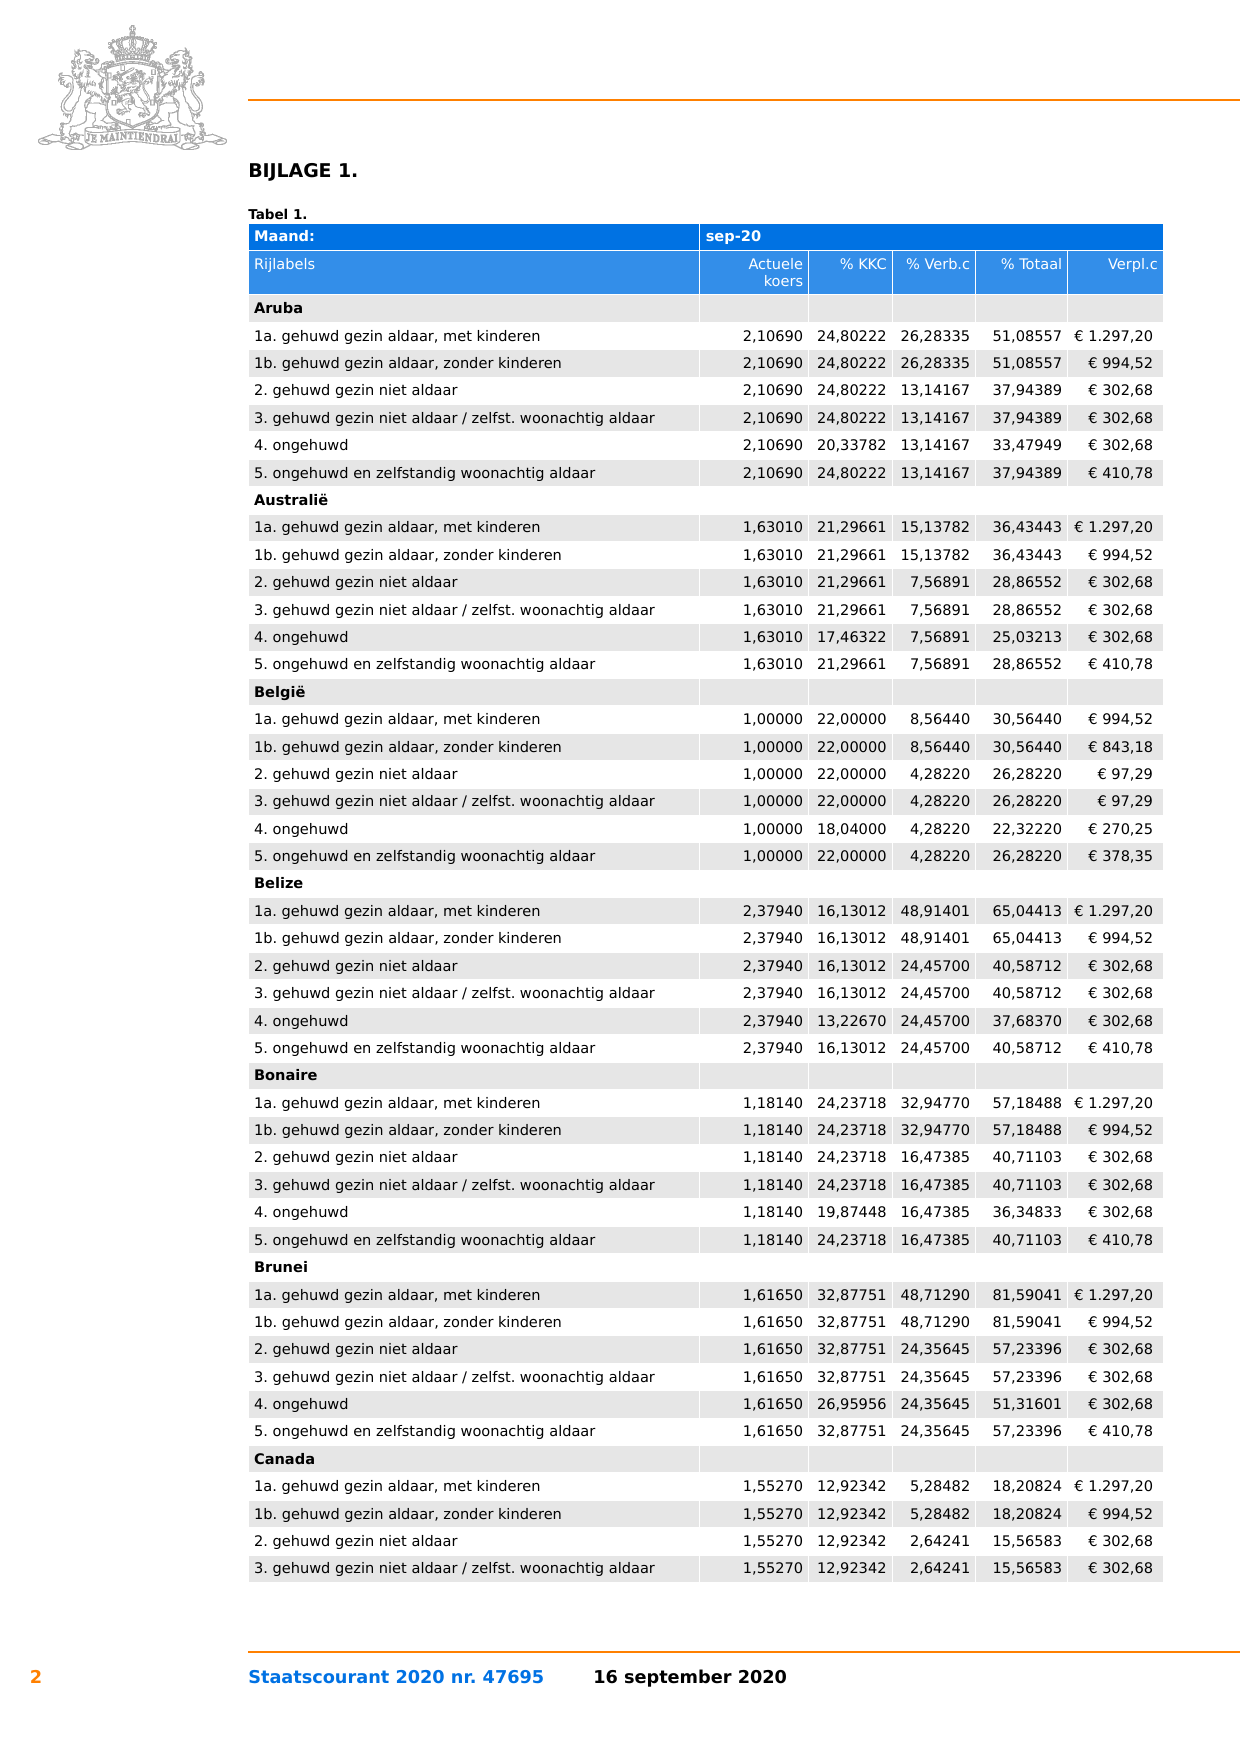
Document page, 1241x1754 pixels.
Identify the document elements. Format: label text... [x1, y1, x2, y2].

table_cell [809, 1063, 892, 1089]
table_cell [976, 871, 1067, 897]
table_cell [809, 295, 892, 322]
table_cell € 410,78 [1068, 652, 1163, 678]
table_cell 8,56440 [893, 734, 975, 760]
table_cell 25,03213 [976, 624, 1067, 651]
table_cell € 410,78 [1068, 460, 1163, 486]
table_cell 28,86552 [976, 597, 1067, 623]
table_cell 51,08557 [976, 350, 1067, 377]
table_cell 1b. gehuwd gezin aldaar, zonder kinderen [249, 734, 699, 760]
table_cell 1,61650 [700, 1364, 808, 1390]
table_cell 1a. gehuwd gezin aldaar, met kinderen [249, 1090, 699, 1116]
table_cell € 410,78 [1068, 1227, 1163, 1253]
table_cell [976, 1063, 1067, 1089]
table_cell België [249, 679, 699, 705]
table_cell 2,64241 [893, 1528, 975, 1554]
table_cell € 302,68 [1068, 433, 1163, 459]
table_cell 37,94389 [976, 405, 1067, 431]
table_cell [1068, 1254, 1163, 1281]
table_cell 1b. gehuwd gezin aldaar, zonder kinderen [249, 542, 699, 568]
table_cell 3. gehuwd gezin niet aldaar / zelfst. woonachtig aldaar [249, 1556, 699, 1582]
table_cell 81,59041 [976, 1282, 1067, 1308]
table_cell 1,63010 [700, 542, 808, 568]
table_cell [700, 679, 808, 705]
table_cell 16,47385 [893, 1172, 975, 1198]
table_cell 21,29661 [809, 515, 892, 541]
table_cell 65,04413 [976, 898, 1067, 924]
table_cell 40,58712 [976, 980, 1067, 1007]
table_cell € 97,29 [1068, 761, 1163, 787]
table_cell 36,43443 [976, 542, 1067, 568]
table_cell 30,56440 [976, 734, 1067, 760]
table_cell 2. gehuwd gezin niet aldaar [249, 1528, 699, 1554]
table_cell Maand: [249, 224, 699, 250]
table_cell 32,87751 [809, 1336, 892, 1363]
table_cell 1,61650 [700, 1391, 808, 1418]
table_cell 24,23718 [809, 1227, 892, 1253]
table_cell 1,00000 [700, 816, 808, 842]
table_cell 57,23396 [976, 1336, 1067, 1363]
table_cell 2. gehuwd gezin niet aldaar [249, 761, 699, 787]
table_cell 26,28220 [976, 789, 1067, 815]
table_cell 2,37940 [700, 980, 808, 1007]
table_cell 1,00000 [700, 843, 808, 870]
table_cell 37,94389 [976, 460, 1067, 486]
table_cell 3. gehuwd gezin niet aldaar / zelfst. woonachtig aldaar [249, 405, 699, 431]
table_cell 36,34833 [976, 1200, 1067, 1226]
table_cell 1,00000 [700, 789, 808, 815]
table_cell 12,92342 [809, 1556, 892, 1582]
table_cell 16,13012 [809, 980, 892, 1007]
table_cell Actuele koers [700, 251, 808, 294]
table_cell 2,10690 [700, 323, 808, 349]
table_cell Rijlabels [249, 251, 699, 294]
table_cell % Verb.c [893, 251, 975, 294]
table_cell € 410,78 [1068, 1419, 1163, 1445]
table_cell 4. ongehuwd [249, 433, 699, 459]
table_cell Canada [249, 1446, 699, 1472]
table_cell 1,18140 [700, 1117, 808, 1144]
table_cell 26,28220 [976, 843, 1067, 870]
table_cell € 1.297,20 [1068, 1282, 1163, 1308]
table_cell € 302,68 [1068, 1556, 1163, 1582]
table_cell 51,31601 [976, 1391, 1067, 1418]
table_cell 18,20824 [976, 1501, 1067, 1527]
table_cell 2,10690 [700, 405, 808, 431]
table_cell 1,63010 [700, 515, 808, 541]
table_cell 1,00000 [700, 761, 808, 787]
table_cell € 1.297,20 [1068, 898, 1163, 924]
table_cell 1,00000 [700, 734, 808, 760]
table_cell 24,80222 [809, 405, 892, 431]
table_cell 5. ongehuwd en zelfstandig woonachtig aldaar [249, 652, 699, 678]
table_cell 26,28220 [976, 761, 1067, 787]
table_cell € 994,52 [1068, 1117, 1163, 1144]
table_cell 2,10690 [700, 433, 808, 459]
table_cell 8,56440 [893, 706, 975, 733]
table_cell 18,04000 [809, 816, 892, 842]
table_cell 24,45700 [893, 1008, 975, 1034]
table_cell 15,13782 [893, 542, 975, 568]
table_cell 2,10690 [700, 350, 808, 377]
table_cell [976, 295, 1067, 322]
table_cell 40,71103 [976, 1145, 1067, 1171]
table_cell 65,04413 [976, 926, 1067, 952]
table_cell 24,80222 [809, 460, 892, 486]
table_cell € 1.297,20 [1068, 323, 1163, 349]
table_cell 13,22670 [809, 1008, 892, 1034]
table_cell 24,80222 [809, 378, 892, 404]
table_cell 1,63010 [700, 569, 808, 596]
table_cell [700, 1063, 808, 1089]
table_cell 4. ongehuwd [249, 1200, 699, 1226]
table_cell [809, 679, 892, 705]
table_cell 7,56891 [893, 652, 975, 678]
table_cell 19,87448 [809, 1200, 892, 1226]
table_cell 37,94389 [976, 378, 1067, 404]
table_cell 1a. gehuwd gezin aldaar, met kinderen [249, 1282, 699, 1308]
table_cell 32,94770 [893, 1090, 975, 1116]
table_cell € 302,68 [1068, 624, 1163, 651]
table_cell € 302,68 [1068, 1364, 1163, 1390]
table_cell € 302,68 [1068, 1145, 1163, 1171]
table_cell 1a. gehuwd gezin aldaar, met kinderen [249, 515, 699, 541]
table_cell Australië [249, 487, 699, 513]
table_cell 26,95956 [809, 1391, 892, 1418]
table_cell € 994,52 [1068, 706, 1163, 733]
table_cell 7,56891 [893, 597, 975, 623]
table_cell 81,59041 [976, 1309, 1067, 1335]
table_cell 5,28482 [893, 1474, 975, 1500]
table_cell 24,23718 [809, 1090, 892, 1116]
table_cell 30,56440 [976, 706, 1067, 733]
table_cell 5. ongehuwd en zelfstandig woonachtig aldaar [249, 1419, 699, 1445]
table_cell 1,18140 [700, 1145, 808, 1171]
table_cell 40,71103 [976, 1172, 1067, 1198]
table_cell [700, 487, 808, 513]
table_cell 1a. gehuwd gezin aldaar, met kinderen [249, 1474, 699, 1500]
table_cell 7,56891 [893, 569, 975, 596]
table_cell € 302,68 [1068, 1336, 1163, 1363]
table_cell 21,29661 [809, 597, 892, 623]
table_cell 4,28220 [893, 789, 975, 815]
table_cell [700, 1254, 808, 1281]
table_cell 24,45700 [893, 953, 975, 979]
table_cell 16,13012 [809, 1035, 892, 1061]
table_cell 57,18488 [976, 1117, 1067, 1144]
table_cell 7,56891 [893, 624, 975, 651]
table_cell € 994,52 [1068, 926, 1163, 952]
table_cell 4. ongehuwd [249, 816, 699, 842]
table_cell 24,80222 [809, 323, 892, 349]
table_cell [976, 679, 1067, 705]
table_cell € 1.297,20 [1068, 515, 1163, 541]
table_cell 16,13012 [809, 898, 892, 924]
table_cell 26,28335 [893, 323, 975, 349]
table_cell 1,63010 [700, 597, 808, 623]
table_cell 36,43443 [976, 515, 1067, 541]
table_cell 2. gehuwd gezin niet aldaar [249, 1145, 699, 1171]
table_cell 15,13782 [893, 515, 975, 541]
table_cell 18,20824 [976, 1474, 1067, 1500]
table_cell [893, 487, 975, 513]
table_cell [809, 487, 892, 513]
table_cell 13,14167 [893, 433, 975, 459]
table_cell 1a. gehuwd gezin aldaar, met kinderen [249, 323, 699, 349]
table_cell [809, 871, 892, 897]
table_cell 40,71103 [976, 1227, 1067, 1253]
table_cell [700, 871, 808, 897]
table_cell [1068, 1446, 1163, 1472]
table_cell € 302,68 [1068, 1200, 1163, 1226]
table_cell 12,92342 [809, 1474, 892, 1500]
table_cell 22,00000 [809, 789, 892, 815]
table_cell Aruba [249, 295, 699, 322]
table_cell 32,87751 [809, 1419, 892, 1445]
table_cell 1b. gehuwd gezin aldaar, zonder kinderen [249, 1501, 699, 1527]
table_cell € 378,35 [1068, 843, 1163, 870]
table_cell [893, 871, 975, 897]
table_cell 12,92342 [809, 1528, 892, 1554]
table_cell € 270,25 [1068, 816, 1163, 842]
table_cell 5. ongehuwd en zelfstandig woonachtig aldaar [249, 1227, 699, 1253]
table_cell 21,29661 [809, 652, 892, 678]
table_cell 1b. gehuwd gezin aldaar, zonder kinderen [249, 1117, 699, 1144]
table_cell 1,55270 [700, 1528, 808, 1554]
table_cell € 302,68 [1068, 1008, 1163, 1034]
table_cell % KKC [809, 251, 892, 294]
table_cell 13,14167 [893, 405, 975, 431]
table_cell 40,58712 [976, 953, 1067, 979]
table_cell 22,00000 [809, 761, 892, 787]
table_cell 13,14167 [893, 460, 975, 486]
table_cell € 302,68 [1068, 597, 1163, 623]
table_cell 20,33782 [809, 433, 892, 459]
picture [38, 25, 227, 150]
table_cell [893, 1254, 975, 1281]
table_cell 3. gehuwd gezin niet aldaar / zelfst. woonachtig aldaar [249, 1172, 699, 1198]
table_cell € 302,68 [1068, 405, 1163, 431]
table_cell 1a. gehuwd gezin aldaar, met kinderen [249, 706, 699, 733]
table_cell 5. ongehuwd en zelfstandig woonachtig aldaar [249, 1035, 699, 1061]
table_cell [700, 295, 808, 322]
table_cell 4. ongehuwd [249, 1391, 699, 1418]
table_cell 1,55270 [700, 1474, 808, 1500]
table_cell [809, 1446, 892, 1472]
table_cell 2. gehuwd gezin niet aldaar [249, 1336, 699, 1363]
table_cell 24,35645 [893, 1336, 975, 1363]
table_cell 48,91401 [893, 926, 975, 952]
table_cell 57,18488 [976, 1090, 1067, 1116]
table_cell € 994,52 [1068, 1501, 1163, 1527]
table_cell 15,56583 [976, 1556, 1067, 1582]
table_cell 24,23718 [809, 1172, 892, 1198]
table_cell 2,37940 [700, 926, 808, 952]
table_cell 1,18140 [700, 1227, 808, 1253]
table_cell [976, 487, 1067, 513]
table_cell 3. gehuwd gezin niet aldaar / zelfst. woonachtig aldaar [249, 1364, 699, 1390]
table_cell 1,61650 [700, 1419, 808, 1445]
subtitle BIJLAGE 1. [248, 160, 1163, 182]
table_cell 2. gehuwd gezin niet aldaar [249, 569, 699, 596]
table_cell € 302,68 [1068, 378, 1163, 404]
table_cell 32,87751 [809, 1309, 892, 1335]
table_cell € 302,68 [1068, 569, 1163, 596]
table_cell 4. ongehuwd [249, 624, 699, 651]
table_cell € 302,68 [1068, 1391, 1163, 1418]
table_cell 24,35645 [893, 1419, 975, 1445]
table_cell 13,14167 [893, 378, 975, 404]
table_cell 2,10690 [700, 378, 808, 404]
table_cell 1,18140 [700, 1200, 808, 1226]
table_cell [1068, 679, 1163, 705]
table_cell 1,61650 [700, 1309, 808, 1335]
table_cell 21,29661 [809, 569, 892, 596]
table_cell 2,10690 [700, 460, 808, 486]
table_cell € 410,78 [1068, 1035, 1163, 1061]
table_cell 48,71290 [893, 1309, 975, 1335]
table_cell [809, 1254, 892, 1281]
table_cell 5. ongehuwd en zelfstandig woonachtig aldaar [249, 460, 699, 486]
table_cell 5. ongehuwd en zelfstandig woonachtig aldaar [249, 843, 699, 870]
table_cell [893, 295, 975, 322]
table_cell 1,55270 [700, 1556, 808, 1582]
table_cell 5,28482 [893, 1501, 975, 1527]
table_cell 1b. gehuwd gezin aldaar, zonder kinderen [249, 1309, 699, 1335]
table_cell 4,28220 [893, 816, 975, 842]
table_cell € 994,52 [1068, 542, 1163, 568]
table_cell [1068, 1063, 1163, 1089]
table_cell 16,47385 [893, 1145, 975, 1171]
table_cell 48,91401 [893, 898, 975, 924]
table_cell 2,37940 [700, 1008, 808, 1034]
table_cell 24,23718 [809, 1145, 892, 1171]
table_cell 1b. gehuwd gezin aldaar, zonder kinderen [249, 350, 699, 377]
table_cell 48,71290 [893, 1282, 975, 1308]
table_cell [893, 679, 975, 705]
table_cell 1b. gehuwd gezin aldaar, zonder kinderen [249, 926, 699, 952]
table_cell 22,32220 [976, 816, 1067, 842]
table_cell 32,94770 [893, 1117, 975, 1144]
table_cell 28,86552 [976, 652, 1067, 678]
table_cell Verpl.c [1068, 251, 1163, 294]
table_cell Belize [249, 871, 699, 897]
table_cell 32,87751 [809, 1282, 892, 1308]
table_cell 26,28335 [893, 350, 975, 377]
table_cell 16,13012 [809, 926, 892, 952]
table_cell 2,37940 [700, 953, 808, 979]
table_cell 22,00000 [809, 843, 892, 870]
table_cell 2,37940 [700, 1035, 808, 1061]
table_cell 24,80222 [809, 350, 892, 377]
table_cell € 302,68 [1068, 1528, 1163, 1554]
table_cell € 302,68 [1068, 953, 1163, 979]
table_cell 3. gehuwd gezin niet aldaar / zelfst. woonachtig aldaar [249, 980, 699, 1007]
table_cell [893, 1446, 975, 1472]
table_cell 57,23396 [976, 1364, 1067, 1390]
table_cell 33,47949 [976, 433, 1067, 459]
table_cell 24,35645 [893, 1364, 975, 1390]
table_cell 2,37940 [700, 898, 808, 924]
table_cell € 302,68 [1068, 1172, 1163, 1198]
table_cell 2. gehuwd gezin niet aldaar [249, 378, 699, 404]
table_cell 51,08557 [976, 323, 1067, 349]
table_cell € 302,68 [1068, 980, 1163, 1007]
table_cell 16,47385 [893, 1200, 975, 1226]
table_cell 1,18140 [700, 1090, 808, 1116]
table_cell [1068, 871, 1163, 897]
table_cell sep-20 [700, 224, 1163, 250]
table_cell 57,23396 [976, 1419, 1067, 1445]
table_cell 24,45700 [893, 1035, 975, 1061]
table_cell [976, 1254, 1067, 1281]
table_cell 37,68370 [976, 1008, 1067, 1034]
table_cell 24,45700 [893, 980, 975, 1007]
table_cell [700, 1446, 808, 1472]
table_cell % Totaal [976, 251, 1067, 294]
table_cell 3. gehuwd gezin niet aldaar / zelfst. woonachtig aldaar [249, 597, 699, 623]
table_cell [1068, 295, 1163, 322]
table_cell € 1.297,20 [1068, 1474, 1163, 1500]
table_cell 1,55270 [700, 1501, 808, 1527]
table_cell 4. ongehuwd [249, 1008, 699, 1034]
table_cell 16,13012 [809, 953, 892, 979]
table_cell 1,18140 [700, 1172, 808, 1198]
table_cell 15,56583 [976, 1528, 1067, 1554]
table_cell 28,86552 [976, 569, 1067, 596]
table_cell 1a. gehuwd gezin aldaar, met kinderen [249, 898, 699, 924]
table_cell 2. gehuwd gezin niet aldaar [249, 953, 699, 979]
table_cell € 994,52 [1068, 350, 1163, 377]
table_cell 16,47385 [893, 1227, 975, 1253]
table_cell 22,00000 [809, 734, 892, 760]
table_cell [893, 1063, 975, 1089]
table_cell € 97,29 [1068, 789, 1163, 815]
table_cell 40,58712 [976, 1035, 1067, 1061]
table_cell 4,28220 [893, 843, 975, 870]
table_cell 1,63010 [700, 624, 808, 651]
table_cell 17,46322 [809, 624, 892, 651]
table_cell 4,28220 [893, 761, 975, 787]
table_cell € 1.297,20 [1068, 1090, 1163, 1116]
table_cell 2,64241 [893, 1556, 975, 1582]
table_cell 1,61650 [700, 1282, 808, 1308]
table_cell 1,61650 [700, 1336, 808, 1363]
table_cell 24,35645 [893, 1391, 975, 1418]
table_cell 1,00000 [700, 706, 808, 733]
table_cell 12,92342 [809, 1501, 892, 1527]
table_header Tabel 1. [248, 207, 1163, 223]
table_cell € 994,52 [1068, 1309, 1163, 1335]
table_cell 22,00000 [809, 706, 892, 733]
table_cell Bonaire [249, 1063, 699, 1089]
table_cell [976, 1446, 1067, 1472]
table_cell 3. gehuwd gezin niet aldaar / zelfst. woonachtig aldaar [249, 789, 699, 815]
table_cell [1068, 487, 1163, 513]
table_cell 32,87751 [809, 1364, 892, 1390]
table_cell 1,63010 [700, 652, 808, 678]
table_cell € 843,18 [1068, 734, 1163, 760]
table_cell Brunei [249, 1254, 699, 1281]
table_cell 24,23718 [809, 1117, 892, 1144]
table_cell 21,29661 [809, 542, 892, 568]
